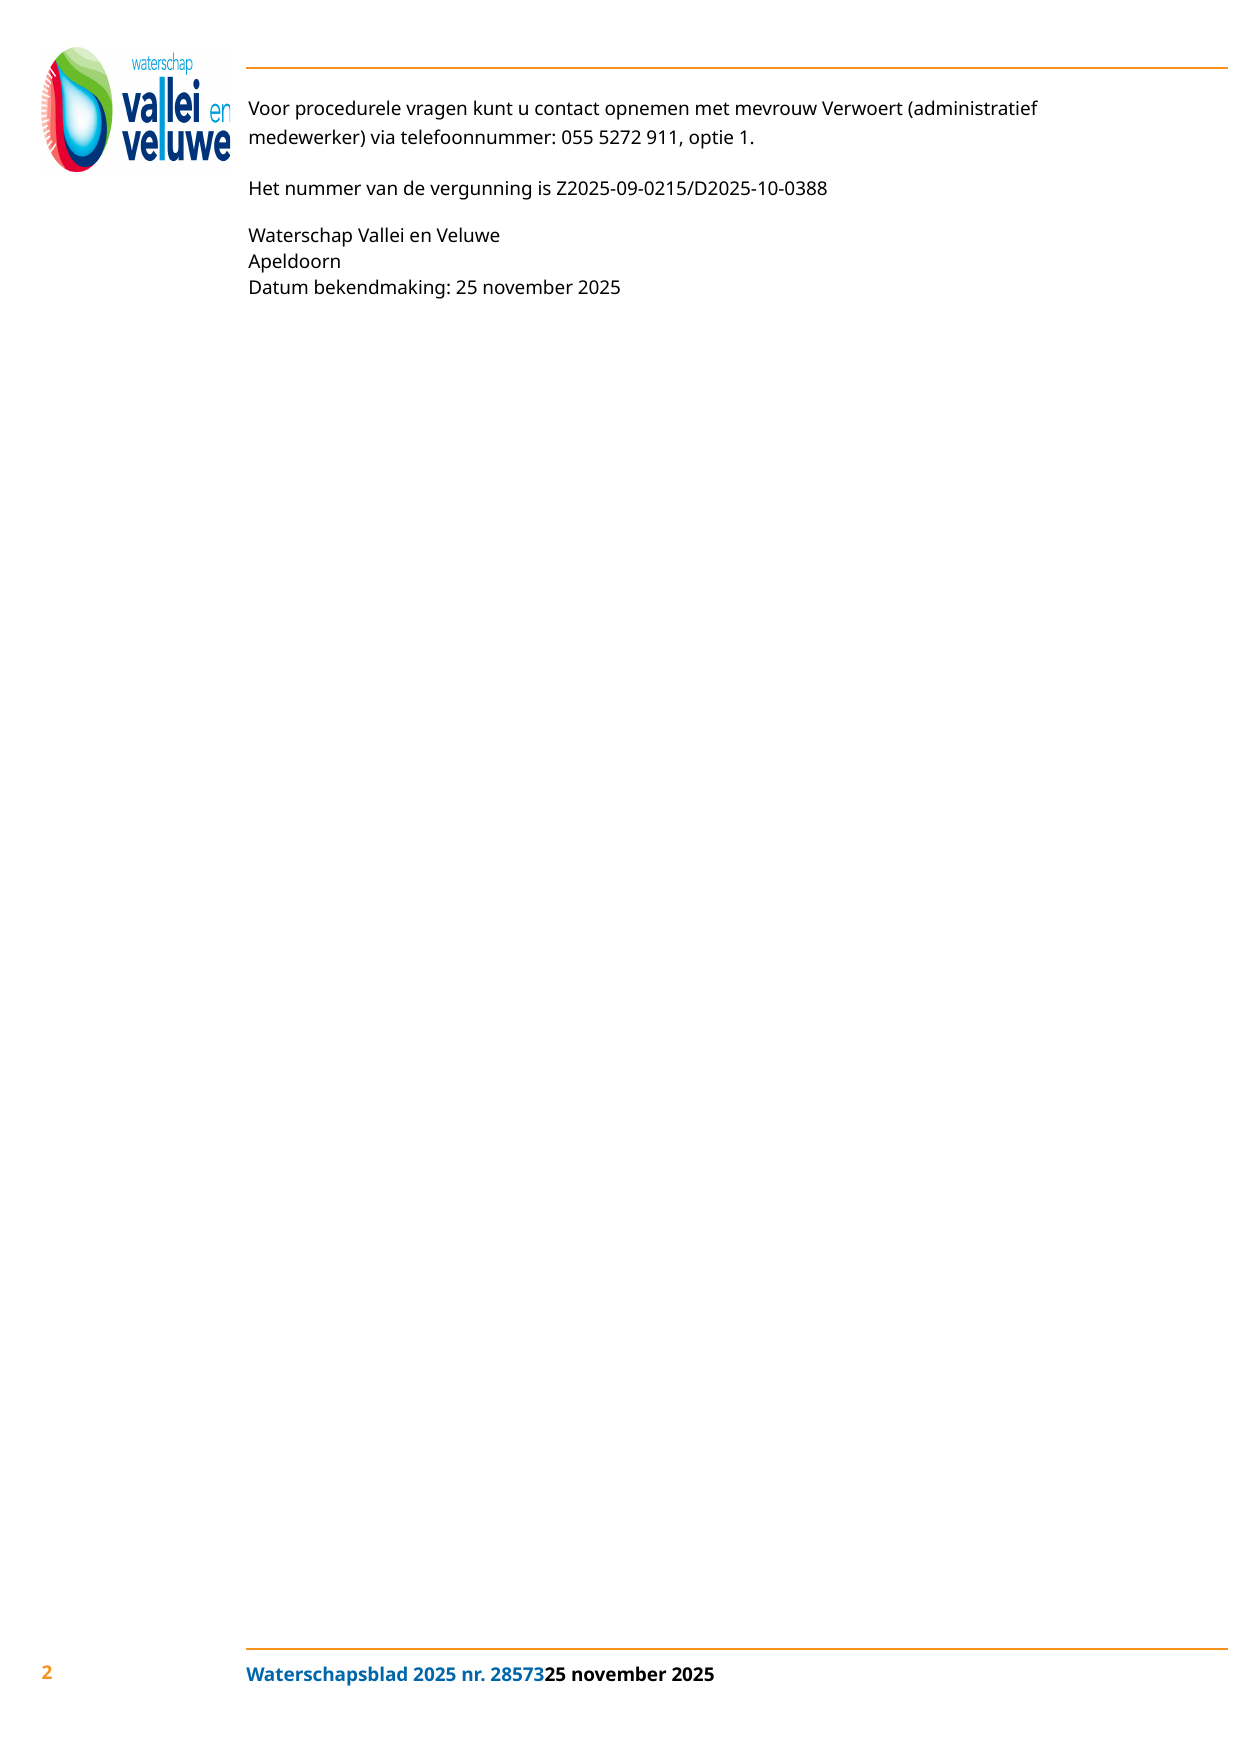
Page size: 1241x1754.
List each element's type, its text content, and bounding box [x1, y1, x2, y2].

text Voor procedurele vragen kunt u contact opnemen met mevrouw Verwoert (administratief medewerker) via telefoonnummer: 055 5272 911, optie 1. [248, 95, 1152, 150]
text Apeldoorn [248, 248, 1152, 274]
text Waterschap Vallei en Veluwe [248, 223, 1152, 248]
text Datum bekendmaking: 25 november 2025 [248, 274, 1152, 300]
text Het nummer van de vergunning is Z2025-09-0215/D2025-10-0388 [248, 175, 1152, 201]
picture [41, 47, 231, 172]
